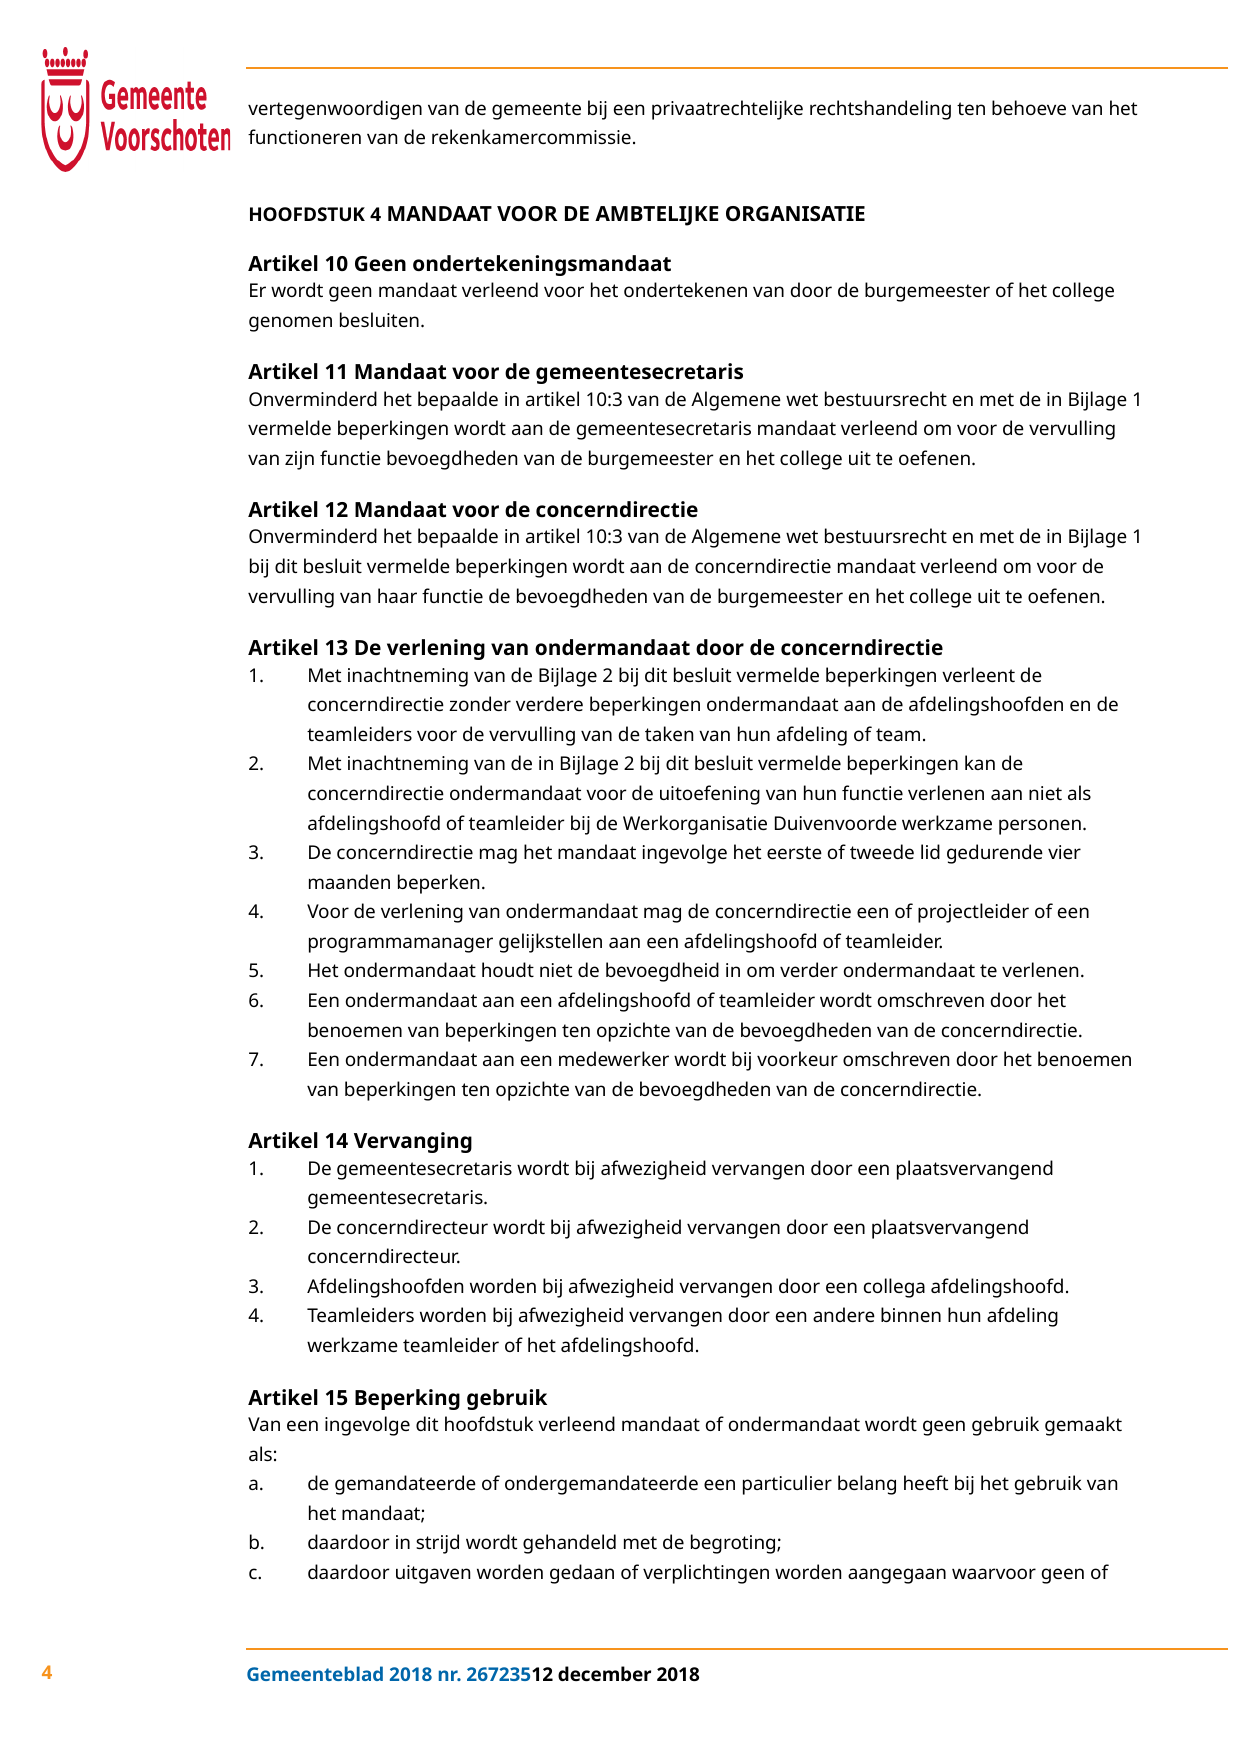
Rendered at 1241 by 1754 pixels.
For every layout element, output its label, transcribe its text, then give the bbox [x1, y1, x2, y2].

list De concerndirecteur wordt bij afwezigheid vervangen door een plaatsvervangend concerndirecteur. [248, 1214, 1152, 1269]
list Met inachtneming van de in Bijlage 2 bij dit besluit vermelde beperkingen kan de concerndirectie ondermandaat voor de uitoefening van hun functie verlenen aan niet als afdelingshoofd of teamleider bij de Werkorganisatie Duivenvoorde werkzame personen. [248, 751, 1152, 835]
list Voor de verlening van ondermandaat mag de concerndirectie een of projectleider of een programmamanager gelijkstellen aan een afdelingshoofd of teamleider. [248, 898, 1152, 954]
text Artikel 15 Beperking gebruik [248, 1383, 1152, 1411]
text HOOFDSTUK 4 MANDAAT VOOR DE AMBTELIJKE ORGANISATIE [248, 199, 1152, 228]
text Er wordt geen mandaat verleend voor het ondertekenen van door de burgemeester of het college genomen besluiten. [248, 277, 1152, 333]
list De concerndirectie mag het mandaat ingevolge het eerste of tweede lid gedurende vier maanden beperken. [248, 839, 1152, 894]
text Artikel 14 Vervanging [248, 1126, 1152, 1155]
text Artikel 13 De verlening van ondermandaat door de concerndirectie [248, 633, 1152, 662]
list Met inachtneming van de Bijlage 2 bij dit besluit vermelde beperkingen verleent de concerndirectie zonder verdere beperkingen ondermandaat aan de afdelingshoofden en de teamleiders voor de vervulling van de taken van hun afdeling of team. [248, 662, 1152, 747]
list Teamleiders worden bij afwezigheid vervangen door een andere binnen hun afdeling werkzame teamleider of het afdelingshoofd. [248, 1303, 1152, 1358]
list de gemandateerde of ondergemandateerde een particulier belang heeft bij het gebruik van het mandaat; [248, 1470, 1152, 1526]
text Van een ingevolge dit hoofdstuk verleend mandaat of ondermandaat wordt geen gebruik gemaakt als: [248, 1411, 1152, 1466]
picture [41, 47, 231, 172]
list Afdelingshoofden worden bij afwezigheid vervangen door een collega afdelingshoofd. [248, 1273, 1152, 1299]
list Een ondermandaat aan een medewerker wordt bij voorkeur omschreven door het benoemen van beperkingen ten opzichte van de bevoegdheden van de concerndirectie. [248, 1046, 1152, 1102]
text Artikel 10 Geen ondertekeningsmandaat [248, 249, 1152, 277]
text Onverminderd het bepaalde in artikel 10:3 van de Algemene wet bestuursrecht en met de in Bijlage 1 bij dit besluit vermelde beperkingen wordt aan de concerndirectie mandaat verleend om voor de vervulling van haar functie de bevoegdheden van de burgemeester en het college uit te oefenen. [248, 524, 1152, 609]
text Onverminderd het bepaalde in artikel 10:3 van de Algemene wet bestuursrecht en met de in Bijlage 1 vermelde beperkingen wordt aan de gemeentesecretaris mandaat verleend om voor de vervulling van zijn functie bevoegdheden van de burgemeester en het college uit te oefenen. [248, 386, 1152, 471]
text Artikel 12 Mandaat voor de concerndirectie [248, 495, 1152, 524]
list daardoor in strijd wordt gehandeld met de begroting; [248, 1529, 1152, 1555]
list Een ondermandaat aan een afdelingshoofd of teamleider wordt omschreven door het benoemen van beperkingen ten opzichte van de bevoegdheden van de concerndirectie. [248, 987, 1152, 1042]
text Artikel 11 Mandaat voor de gemeentesecretaris [248, 357, 1152, 386]
text vertegenwoordigen van de gemeente bij een privaatrechtelijke rechtshandeling ten behoeve van het functioneren van de rekenkamercommissie. [248, 95, 1152, 150]
list De gemeentesecretaris wordt bij afwezigheid vervangen door een plaatsvervangend gemeentesecretaris. [248, 1155, 1152, 1210]
list Het ondermandaat houdt niet de bevoegdheid in om verder ondermandaat te verlenen. [248, 958, 1152, 983]
list daardoor uitgaven worden gedaan of verplichtingen worden aangegaan waarvoor geen of [248, 1559, 1152, 1585]
